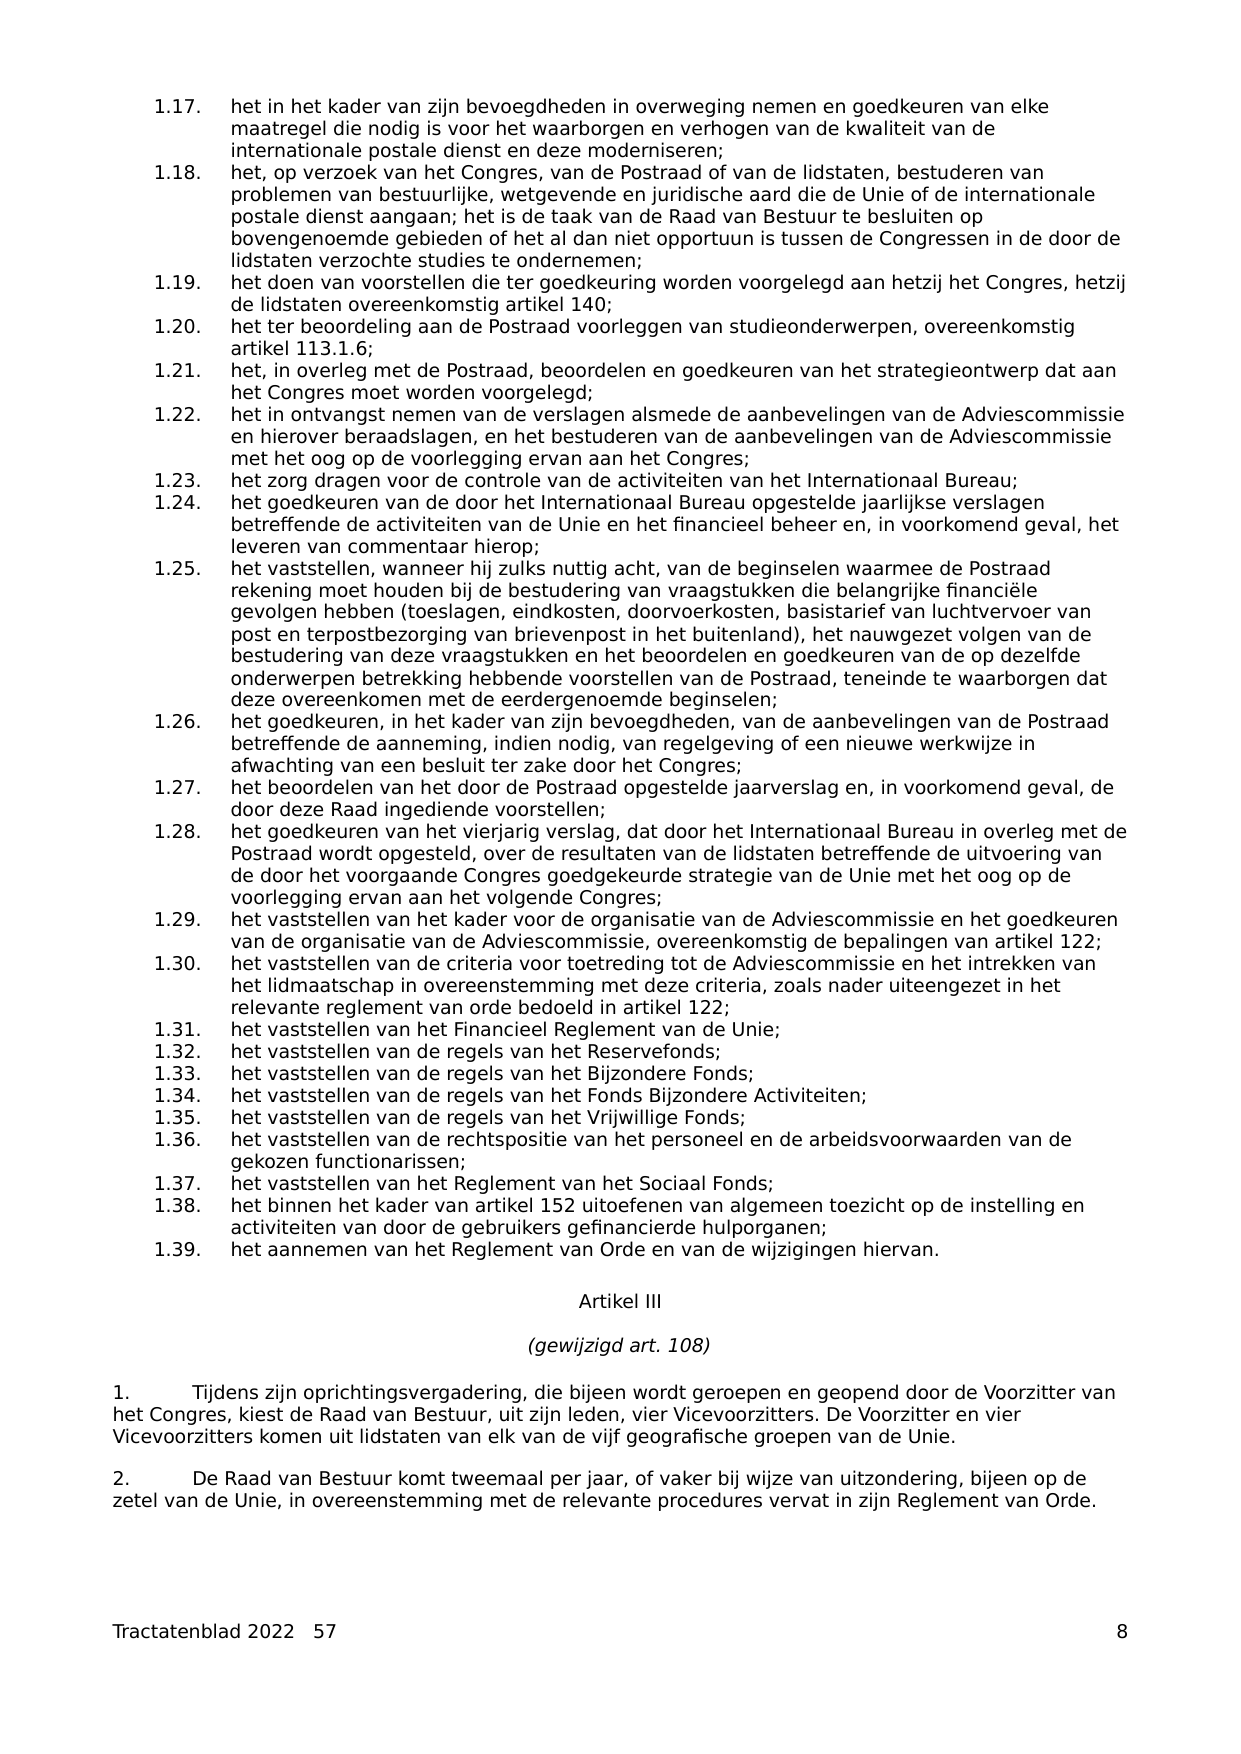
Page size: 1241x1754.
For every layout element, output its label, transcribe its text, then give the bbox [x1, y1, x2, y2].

text 1.20. het ter beoordeling aan de Postraad voorleggen van studieonderwerpen, overeenkomstig artikel 113.1.6; [153, 316, 1128, 360]
text 1.39. het aannemen van het Reglement van Orde en van de wijzigingen hiervan. [153, 1239, 1128, 1261]
text 1.32. het vaststellen van de regels van het Reservefonds; [153, 1041, 1128, 1063]
text 2. De Raad van Bestuur komt tweemaal per jaar, of vaker bij wijze van uitzondering, bijeen op de zetel van de Unie, in overeenstemming met de relevante procedures vervat in zijn Reglement van Orde. [112, 1468, 1128, 1512]
text 1.28. het goedkeuren van het vierjarig verslag, dat door het Internationaal Bureau in overleg met de Postraad wordt opgesteld, over de resultaten van de lidstaten betreffende de uitvoering van de door het voorgaande Congres goedgekeurde strategie van de Unie met het oog op de voorlegging ervan aan het volgende Congres; [153, 821, 1128, 909]
text 1. Tijdens zijn oprichtingsvergadering, die bijeen wordt geroepen en geopend door de Voorzitter van het Congres, kiest de Raad van Bestuur, uit zijn leden, vier Vicevoorzitters. De Voorzitter en vier Vicevoorzitters komen uit lidstaten van elk van de vijf geografische groepen van de Unie. [112, 1382, 1128, 1448]
text 1.34. het vaststellen van de regels van het Fonds Bijzondere Activiteiten; [153, 1085, 1128, 1107]
text 1.37. het vaststellen van het Reglement van het Sociaal Fonds; [153, 1173, 1128, 1195]
subtitle Artikel III (gewijzigd art. 108) [112, 1291, 1128, 1357]
text 1.27. het beoordelen van het door de Postraad opgestelde jaarverslag en, in voorkomend geval, de door deze Raad ingediende voorstellen; [153, 777, 1128, 821]
text 1.33. het vaststellen van de regels van het Bijzondere Fonds; [153, 1063, 1128, 1085]
text 1.17. het in het kader van zijn bevoegdheden in overweging nemen en goedkeuren van elke maatregel die nodig is voor het waarborgen en verhogen van de kwaliteit van de internationale postale dienst en deze moderniseren; [153, 96, 1128, 162]
text 1.18. het, op verzoek van het Congres, van de Postraad of van de lidstaten, bestuderen van problemen van bestuurlijke, wetgevende en juridische aard die de Unie of de internationale postale dienst aangaan; het is de taak van de Raad van Bestuur te besluiten op bovengenoemde gebieden of het al dan niet opportuun is tussen de Congressen in de door de lidstaten verzochte studies te ondernemen; [153, 162, 1128, 272]
text 1.24. het goedkeuren van de door het Internationaal Bureau opgestelde jaarlijkse verslagen betreffende de activiteiten van de Unie en het financieel beheer en, in voorkomend geval, het leveren van commentaar hierop; [153, 492, 1128, 557]
text 1.36. het vaststellen van de rechtspositie van het personeel en de arbeidsvoorwaarden van de gekozen functionarissen; [153, 1129, 1128, 1173]
text 1.29. het vaststellen van het kader voor de organisatie van de Adviescommissie en het goedkeuren van de organisatie van de Adviescommissie, overeenkomstig de bepalingen van artikel 122; [153, 909, 1128, 953]
text 1.22. het in ontvangst nemen van de verslagen alsmede de aanbevelingen van de Adviescommissie en hierover beraadslagen, en het bestuderen van de aanbevelingen van de Adviescommissie met het oog op de voorlegging ervan aan het Congres; [153, 404, 1128, 469]
text 1.25. het vaststellen, wanneer hij zulks nuttig acht, van de beginselen waarmee de Postraad rekening moet houden bij de bestudering van vraagstukken die belangrijke financiële gevolgen hebben (toeslagen, eindkosten, doorvoerkosten, basistarief van luchtvervoer van post en terpostbezorging van brievenpost in het buitenland), het nauwgezet volgen van de bestudering van deze vraagstukken en het beoordelen en goedkeuren van de op dezelfde onderwerpen betrekking hebbende voorstellen van de Postraad, teneinde te waarborgen dat deze overeenkomen met de eerdergenoemde beginselen; [153, 557, 1128, 711]
text 1.35. het vaststellen van de regels van het Vrijwillige Fonds; [153, 1107, 1128, 1129]
text 1.19. het doen van voorstellen die ter goedkeuring worden voorgelegd aan hetzij het Congres, hetzij de lidstaten overeenkomstig artikel 140; [153, 272, 1128, 316]
text 1.21. het, in overleg met de Postraad, beoordelen en goedkeuren van het strategieontwerp dat aan het Congres moet worden voorgelegd; [153, 360, 1128, 404]
text 1.26. het goedkeuren, in het kader van zijn bevoegdheden, van de aanbevelingen van de Postraad betreffende de aanneming, indien nodig, van regelgeving of een nieuwe werkwijze in afwachting van een besluit ter zake door het Congres; [153, 711, 1128, 777]
text 1.31. het vaststellen van het Financieel Reglement van de Unie; [153, 1019, 1128, 1041]
text 1.23. het zorg dragen voor de controle van de activiteiten van het Internationaal Bureau; [153, 469, 1128, 492]
text 1.38. het binnen het kader van artikel 152 uitoefenen van algemeen toezicht op de instelling en activiteiten van door de gebruikers gefinancierde hulporganen; [153, 1195, 1128, 1239]
text 1.30. het vaststellen van de criteria voor toetreding tot de Adviescommissie en het intrekken van het lidmaatschap in overeenstemming met deze criteria, zoals nader uiteengezet in het relevante reglement van orde bedoeld in artikel 122; [153, 953, 1128, 1019]
